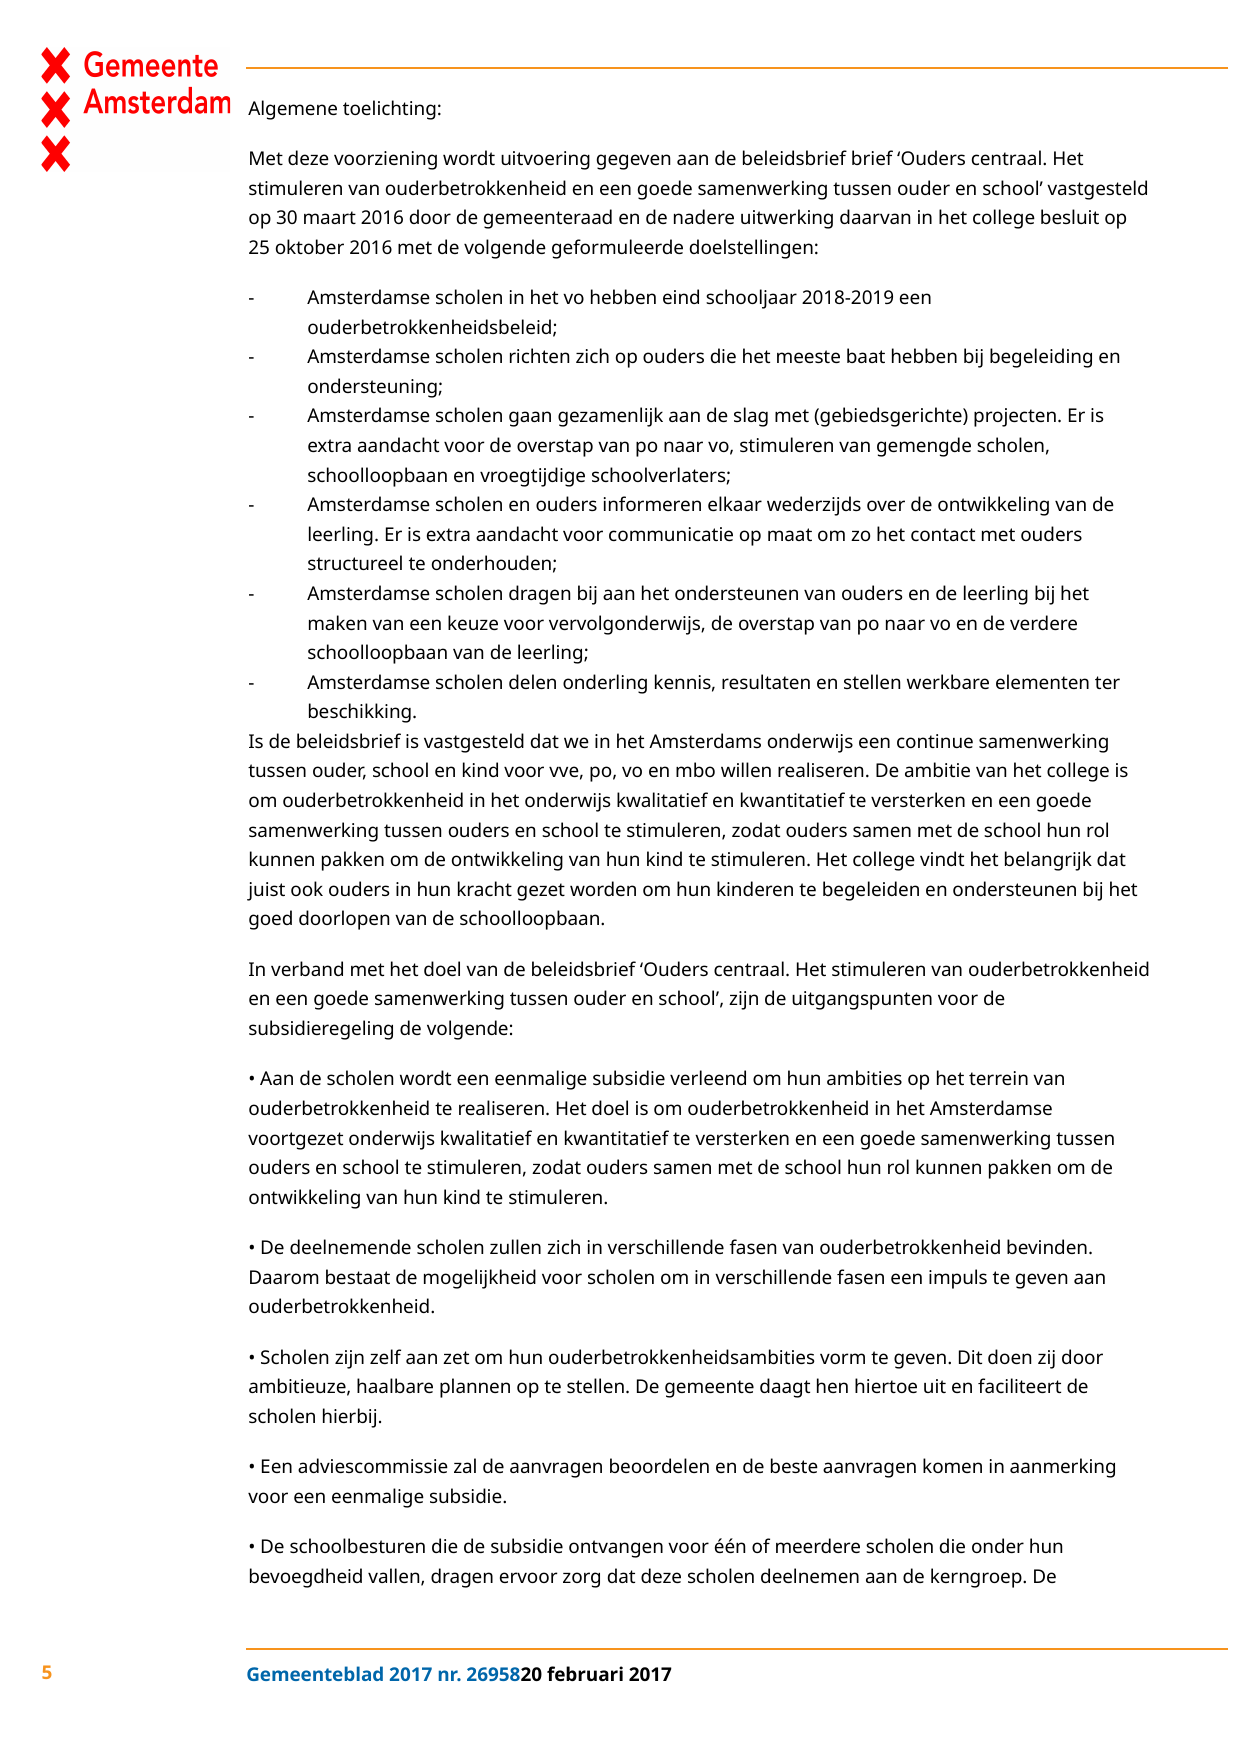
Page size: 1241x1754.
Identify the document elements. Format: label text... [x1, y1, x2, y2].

list Amsterdamse scholen en ouders informeren elkaar wederzijds over de ontwikkeling van de leerling. Er is extra aandacht voor communicatie op maat om zo het contact met ouders structureel te onderhouden; [248, 491, 1152, 576]
text • Een adviescommissie zal de aanvragen beoordelen en de beste aanvragen komen in aanmerking voor een eenmalige subsidie. [248, 1453, 1152, 1509]
text In verband met het doel van de beleidsbrief ‘Ouders centraal. Het stimuleren van ouderbetrokkenheid en een goede samenwerking tussen ouder en school’, zijn de uitgangspunten voor de subsidieregeling de volgende: [248, 956, 1152, 1041]
text • De schoolbesturen die de subsidie ontvangen voor één of meerdere scholen die onder hun bevoegdheid vallen, dragen ervoor zorg dat deze scholen deelnemen aan de kerngroep. De [248, 1533, 1152, 1589]
text Is de beleidsbrief is vastgesteld dat we in het Amsterdams onderwijs een continue samenwerking tussen ouder, school en kind voor vve, po, vo en mbo willen realiseren. De ambitie van het college is om ouderbetrokkenheid in het onderwijs kwalitatief en kwantitatief te versterken en een goede samenwerking tussen ouders en school te stimuleren, zodat ouders samen met de school hun rol kunnen pakken om de ontwikkeling van hun kind te stimuleren. Het college vindt het belangrijk dat juist ook ouders in hun kracht gezet worden om hun kinderen te begeleiden en ondersteunen bij het goed doorlopen van de schoolloopbaan. [248, 728, 1152, 931]
text Algemene toelichting: [248, 95, 1152, 121]
list Amsterdamse scholen in het vo hebben eind schooljaar 2018-2019 een ouderbetrokkenheidsbeleid; [248, 284, 1152, 340]
list Amsterdamse scholen dragen bij aan het ondersteunen van ouders en de leerling bij het maken van een keuze voor vervolgonderwijs, de overstap van po naar vo en de verdere schoolloopbaan van de leerling; [248, 580, 1152, 665]
list Amsterdamse scholen gaan gezamenlijk aan de slag met (gebiedsgerichte) projecten. Er is extra aandacht voor de overstap van po naar vo, stimuleren van gemengde scholen, schoolloopbaan en vroegtijdige schoolverlaters; [248, 403, 1152, 488]
picture [41, 47, 231, 172]
list Amsterdamse scholen richten zich op ouders die het meeste baat hebben bij begeleiding en ondersteuning; [248, 343, 1152, 399]
text • De deelnemende scholen zullen zich in verschillende fasen van ouderbetrokkenheid bevinden. Daarom bestaat de mogelijkheid voor scholen om in verschillende fasen een impuls te geven aan ouderbetrokkenheid. [248, 1234, 1152, 1319]
list Amsterdamse scholen delen onderling kennis, resultaten en stellen werkbare elementen ter beschikking. [248, 669, 1152, 724]
text Met deze voorziening wordt uitvoering gegeven aan de beleidsbrief brief ‘Ouders centraal. Het stimuleren van ouderbetrokkenheid en een goede samenwerking tussen ouder en school’ vastgesteld op 30 maart 2016 door de gemeenteraad en de nadere uitwerking daarvan in het college besluit op 25 oktober 2016 met de volgende geformuleerde doelstellingen: [248, 145, 1152, 260]
text • Scholen zijn zelf aan zet om hun ouderbetrokkenheidsambities vorm te geven. Dit doen zij door ambitieuze, haalbare plannen op te stellen. De gemeente daagt hen hiertoe uit en faciliteert de scholen hierbij. [248, 1344, 1152, 1429]
text • Aan de scholen wordt een eenmalige subsidie verleend om hun ambities op het terrein van ouderbetrokkenheid te realiseren. Het doel is om ouderbetrokkenheid in het Amsterdamse voortgezet onderwijs kwalitatief en kwantitatief te versterken en een goede samenwerking tussen ouders en school te stimuleren, zodat ouders samen met de school hun rol kunnen pakken om de ontwikkeling van hun kind te stimuleren. [248, 1066, 1152, 1210]
